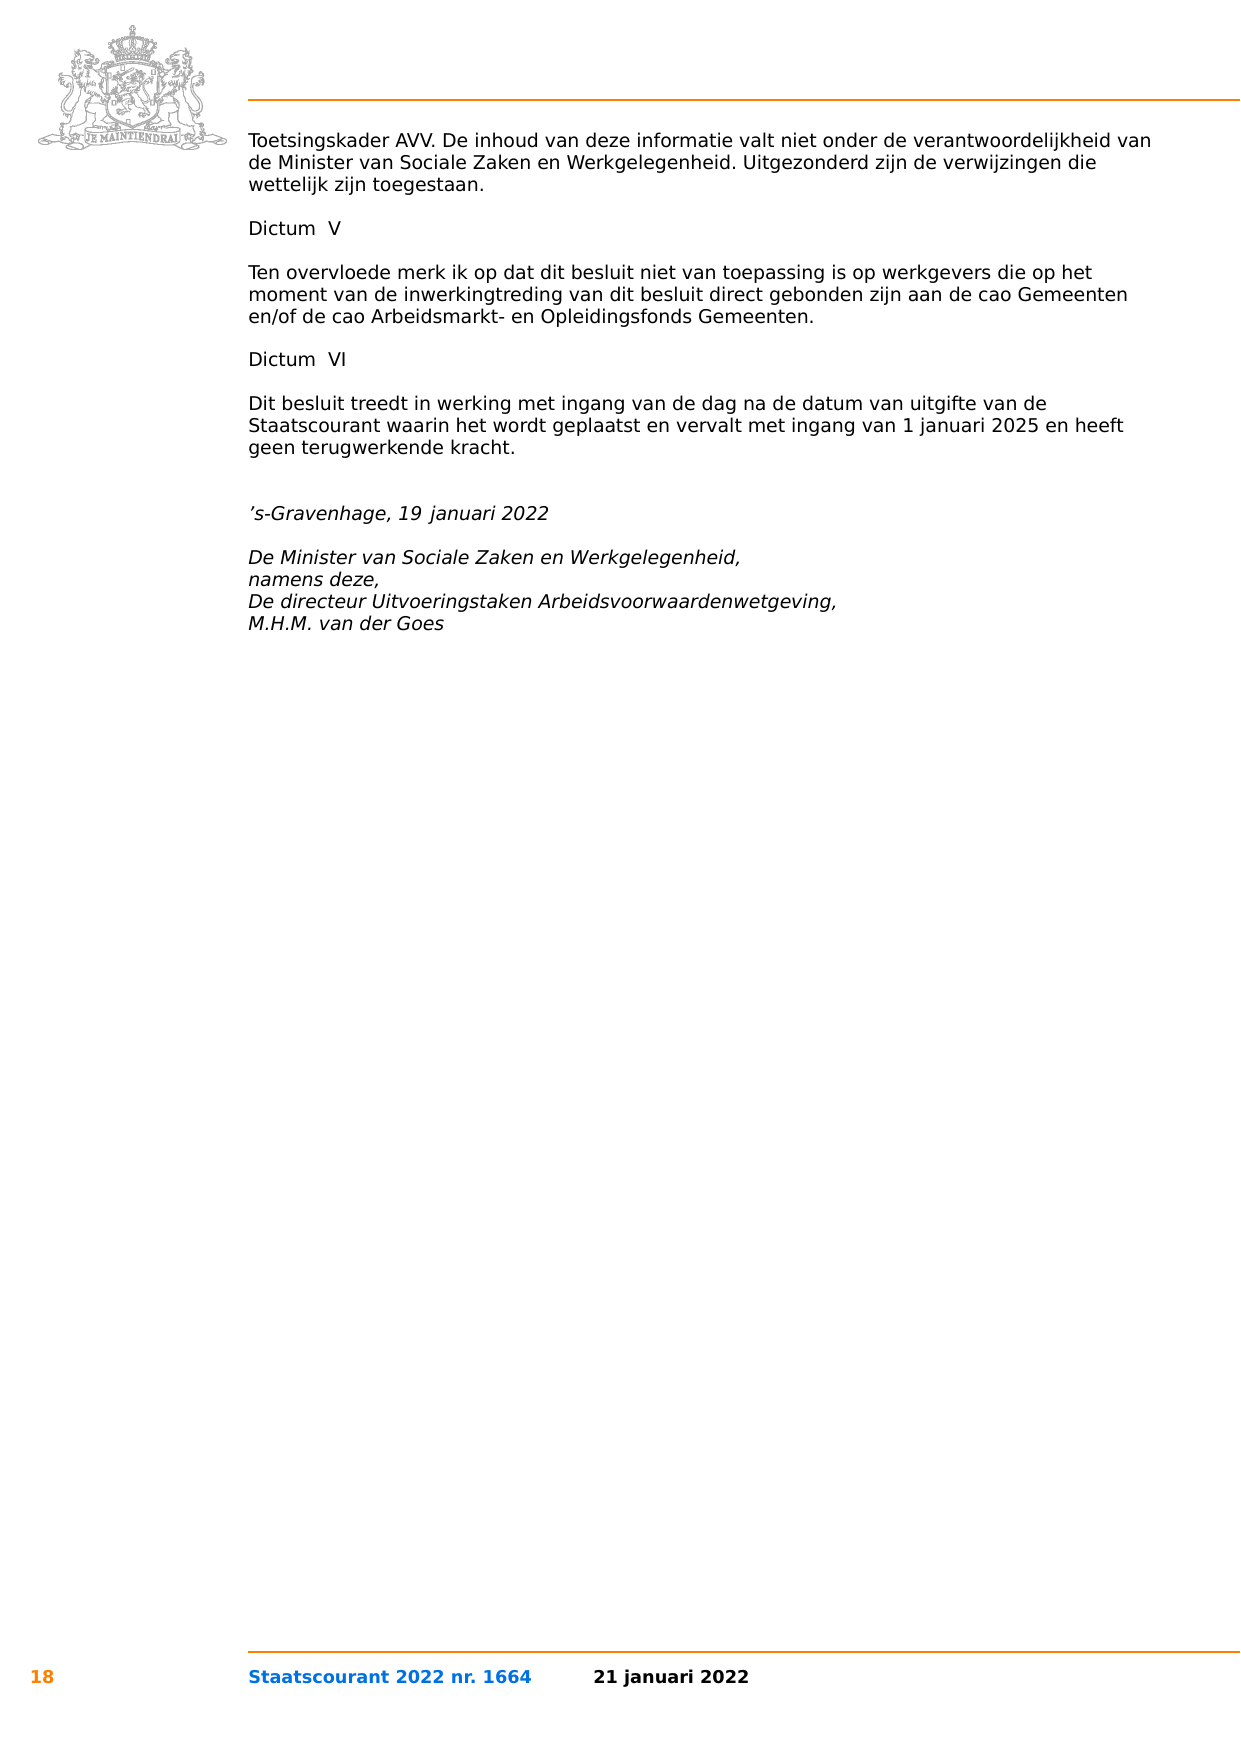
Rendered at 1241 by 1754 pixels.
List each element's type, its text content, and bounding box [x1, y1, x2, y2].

text Toetsingskader AVV. De inhoud van deze informatie valt niet onder de verantwoordelijkheid van de Minister van Sociale Zaken en Werkgelegenheid. Uitgezonderd zijn de verwijzingen die wettelijk zijn toegestaan. [248, 130, 1163, 196]
text Dit besluit treedt in werking met ingang van de dag na de datum van uitgifte van de Staatscourant waarin het wordt geplaatst en vervalt met ingang van 1 januari 2025 en heeft geen terugwerkende kracht. [248, 393, 1163, 459]
picture [38, 25, 227, 150]
text De Minister van Sociale Zaken en Werkgelegenheid, namens deze, De directeur Uitvoeringstaken Arbeidsvoorwaardenwetgeving, M.H.M. van der Goes [248, 547, 1163, 635]
text Dictum VI [248, 349, 1163, 371]
text Dictum V [248, 218, 1163, 240]
text ’s-Gravenhage, 19 januari 2022 [248, 503, 1163, 525]
text Ten overvloede merk ik op dat dit besluit niet van toepassing is op werkgevers die op het moment van de inwerkingtreding van dit besluit direct gebonden zijn aan de cao Gemeenten en/of de cao Arbeidsmarkt- en Opleidingsfonds Gemeenten. [248, 262, 1163, 327]
